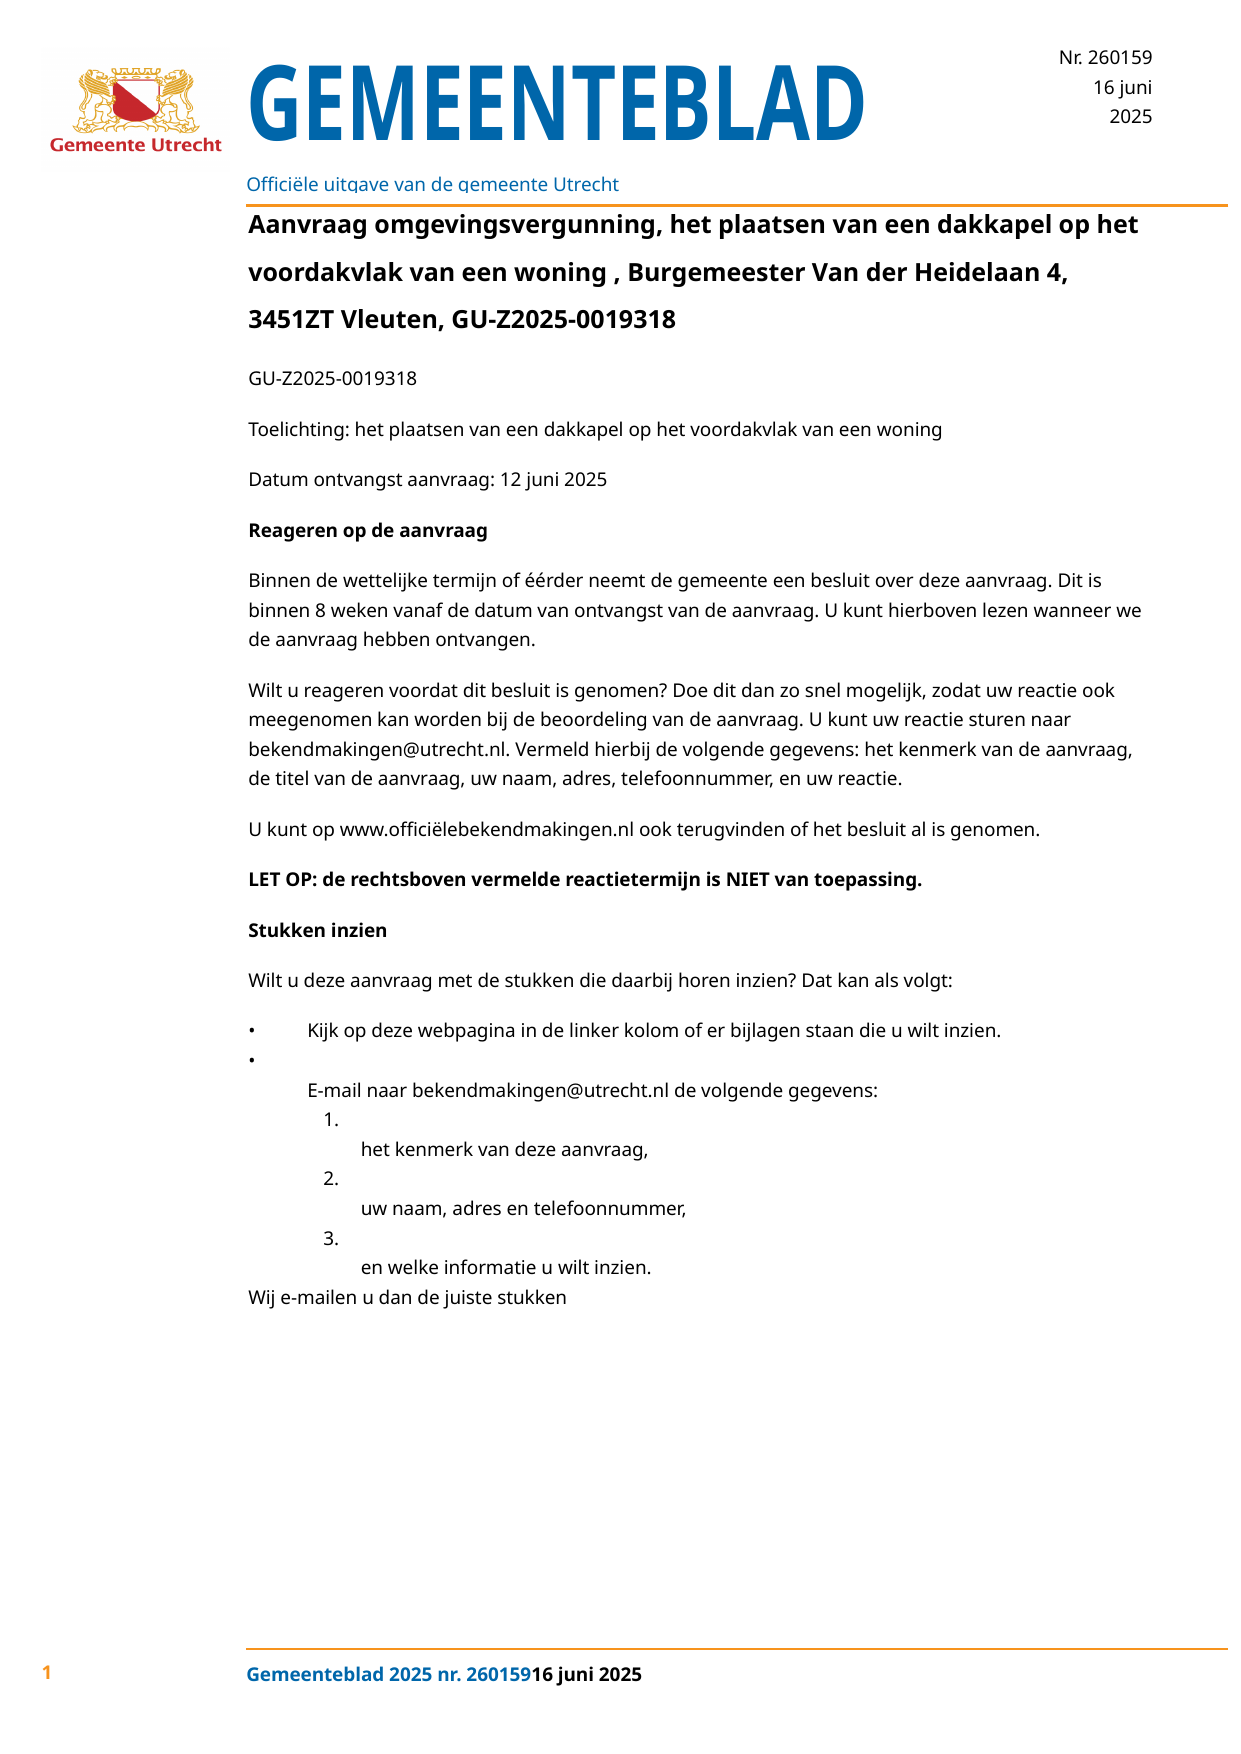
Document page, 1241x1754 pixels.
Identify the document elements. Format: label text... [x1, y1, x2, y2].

text Binnen de wettelijke termijn of éérder neemt de gemeente een besluit over deze aanvraag. Dit is binnen 8 weken vanaf de datum van ontvangst van de aanvraag. U kunt hierboven lezen wanneer we de aanvraag hebben ontvangen. [248, 567, 1152, 652]
text Wilt u reageren voordat dit besluit is genomen? Doe dit dan zo snel mogelijk, zodat uw reactie ook meegenomen kan worden bij de beoordeling van de aanvraag. U kunt uw reactie sturen naar bekendmakingen@utrecht.nl. Vermeld hierbij de volgende gegevens: het kenmerk van de aanvraag, de titel van de aanvraag, uw naam, adres, telefoonnummer, en uw reactie. [248, 677, 1152, 791]
list het kenmerk van deze aanvraag, [323, 1136, 1152, 1162]
text Wij e-mailen u dan de juiste stukken [248, 1284, 1152, 1309]
picture [41, 47, 231, 172]
list Kijk op deze webpagina in de linker kolom of er bijlagen staan die u wilt inzien. [248, 1018, 1152, 1043]
list E-mail naar bekendmakingen@utrecht.nl de volgende gegevens: [248, 1077, 1152, 1102]
text Aanvraag omgevingsvergunning, het plaatsen van een dakkapel op het voordakvlak van een woning , Burgemeester Van der Heidelaan 4, 3451ZT Vleuten, GU-Z2025-0019318 [248, 207, 1152, 336]
list en welke informatie u wilt inzien. [323, 1254, 1152, 1280]
list uw naam, adres en telefoonnummer, [323, 1195, 1152, 1221]
text Reageren op de aanvraag [248, 517, 1152, 542]
text Stukken inzien [248, 917, 1152, 942]
text Toelichting: het plaatsen van een dakkapel op het voordakvlak van een woning [248, 416, 1152, 442]
text LET OP: de rechtsboven vermelde reactietermijn is NIET van toepassing. [248, 866, 1152, 892]
text U kunt op www.officiëlebekendmakingen.nl ook terugvinden of het besluit al is genomen. [248, 816, 1152, 842]
text GU-Z2025-0019318 [248, 366, 1152, 391]
text Datum ontvangst aanvraag: 12 juni 2025 [248, 466, 1152, 492]
text Wilt u deze aanvraag met de stukken die daarbij horen inzien? Dat kan als volgt: [248, 967, 1152, 993]
